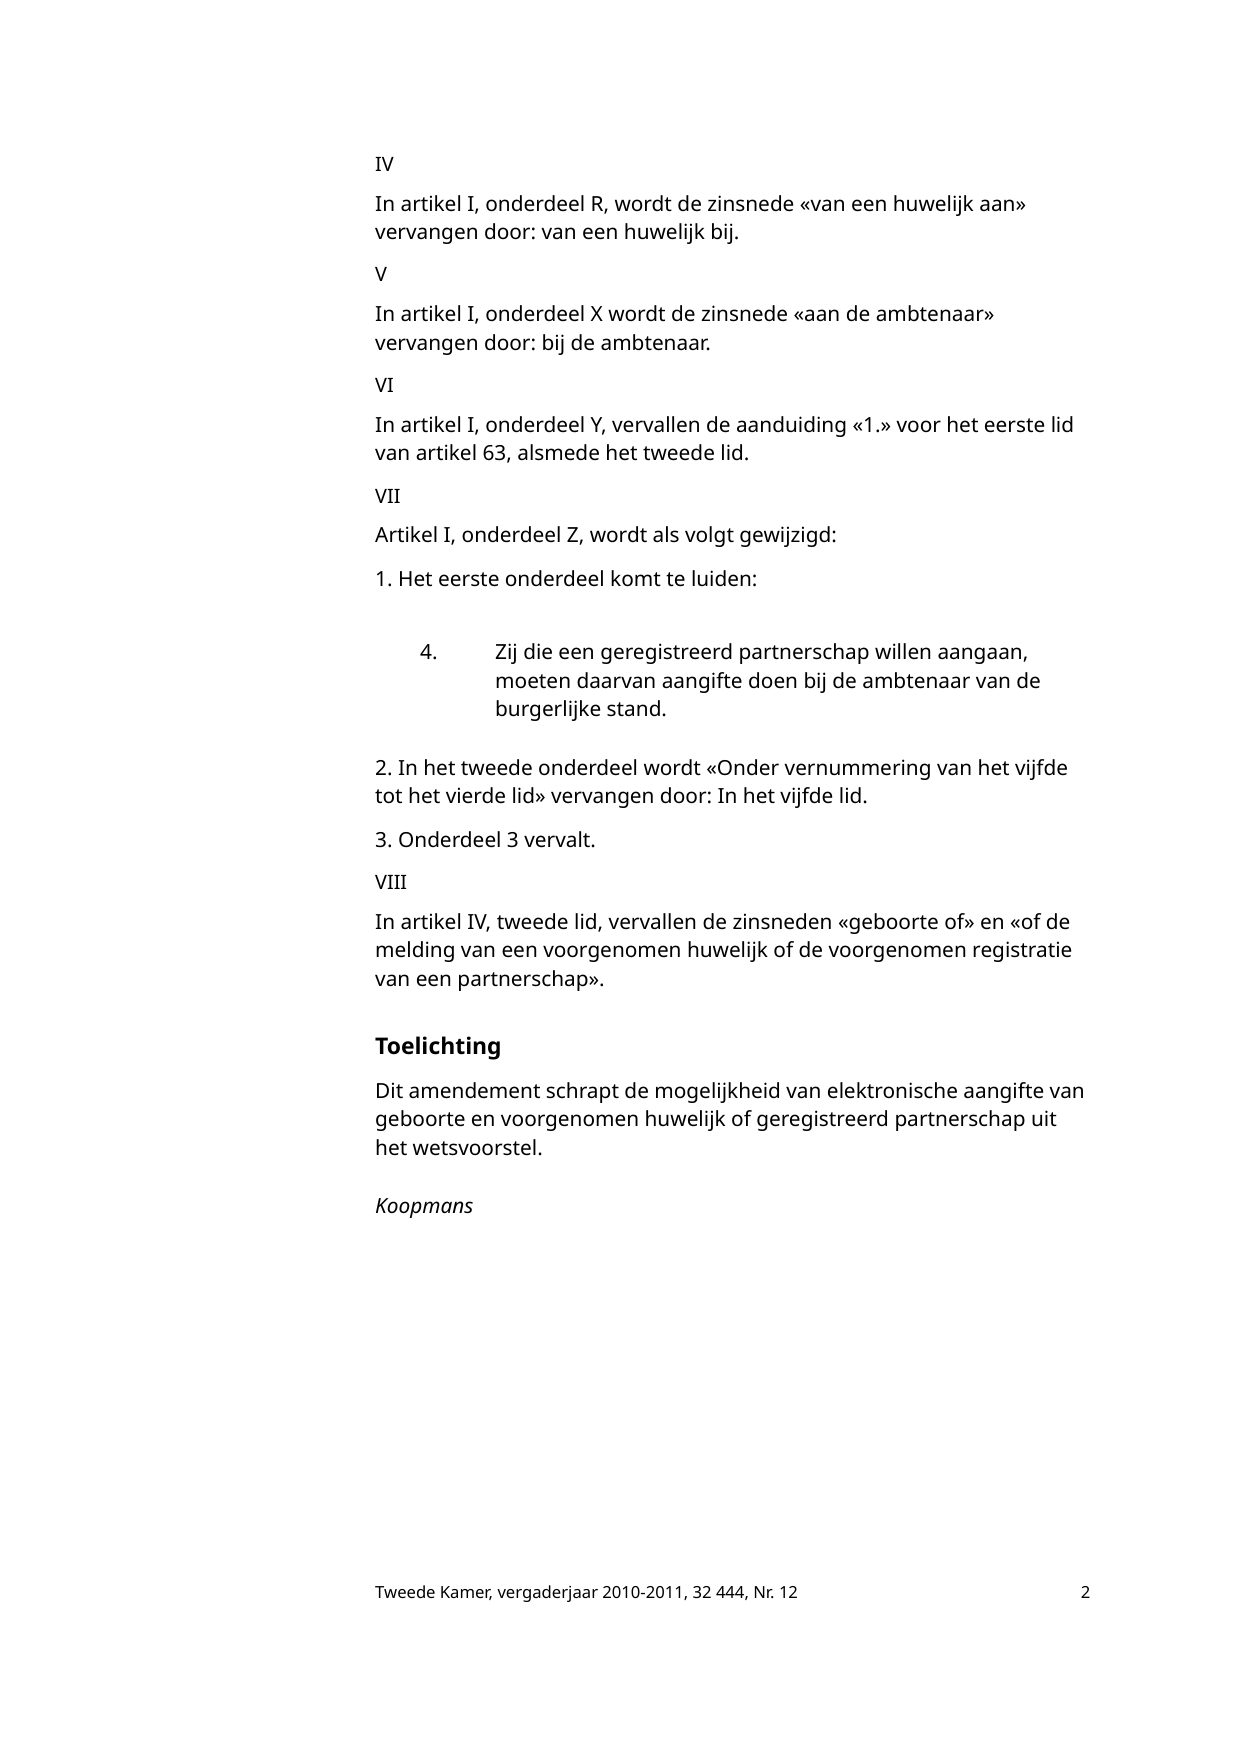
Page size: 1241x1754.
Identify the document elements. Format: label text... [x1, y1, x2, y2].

text Koopmans [375, 1191, 1090, 1220]
list Zij die een geregistreerd partnerschap willen aangaan, moeten daarvan aangifte doen bij de ambtenaar van de burgerlijke stand. [420, 637, 1090, 723]
text VII [375, 482, 1090, 509]
text 1. Het eerste onderdeel komt te luiden: [375, 564, 1090, 592]
text In artikel I, onderdeel X wordt de zinsnede «aan de ambtenaar» vervangen door: bij de ambtenaar. [375, 299, 1090, 356]
text IV [375, 150, 1090, 177]
text V [375, 261, 1090, 288]
text 2. In het tweede onderdeel wordt «Onder vernummering van het vijfde tot het vierde lid» vervangen door: In het vijfde lid. [375, 753, 1090, 810]
text In artikel I, onderdeel R, wordt de zinsnede «van een huwelijk aan» vervangen door: van een huwelijk bij. [375, 189, 1090, 246]
text 3. Onderdeel 3 vervalt. [375, 825, 1090, 853]
text Artikel I, onderdeel Z, wordt als volgt gewijzigd: [375, 521, 1090, 549]
text VIII [375, 868, 1090, 895]
text In artikel IV, tweede lid, vervallen de zinsneden «geboorte of» en «of de melding van een voorgenomen huwelijk of de voorgenomen registratie van een partnerschap». [375, 907, 1090, 992]
text VI [375, 371, 1090, 398]
subtitle Toelichting [375, 1030, 1090, 1061]
text Dit amendement schrapt de mogelijkheid van elektronische aangifte van geboorte en voorgenomen huwelijk of geregistreerd partnerschap uit het wetsvoorstel. [375, 1076, 1090, 1161]
text In artikel I, onderdeel Y, vervallen de aanduiding «1.» voor het eerste lid van artikel 63, alsmede het tweede lid. [375, 410, 1090, 467]
